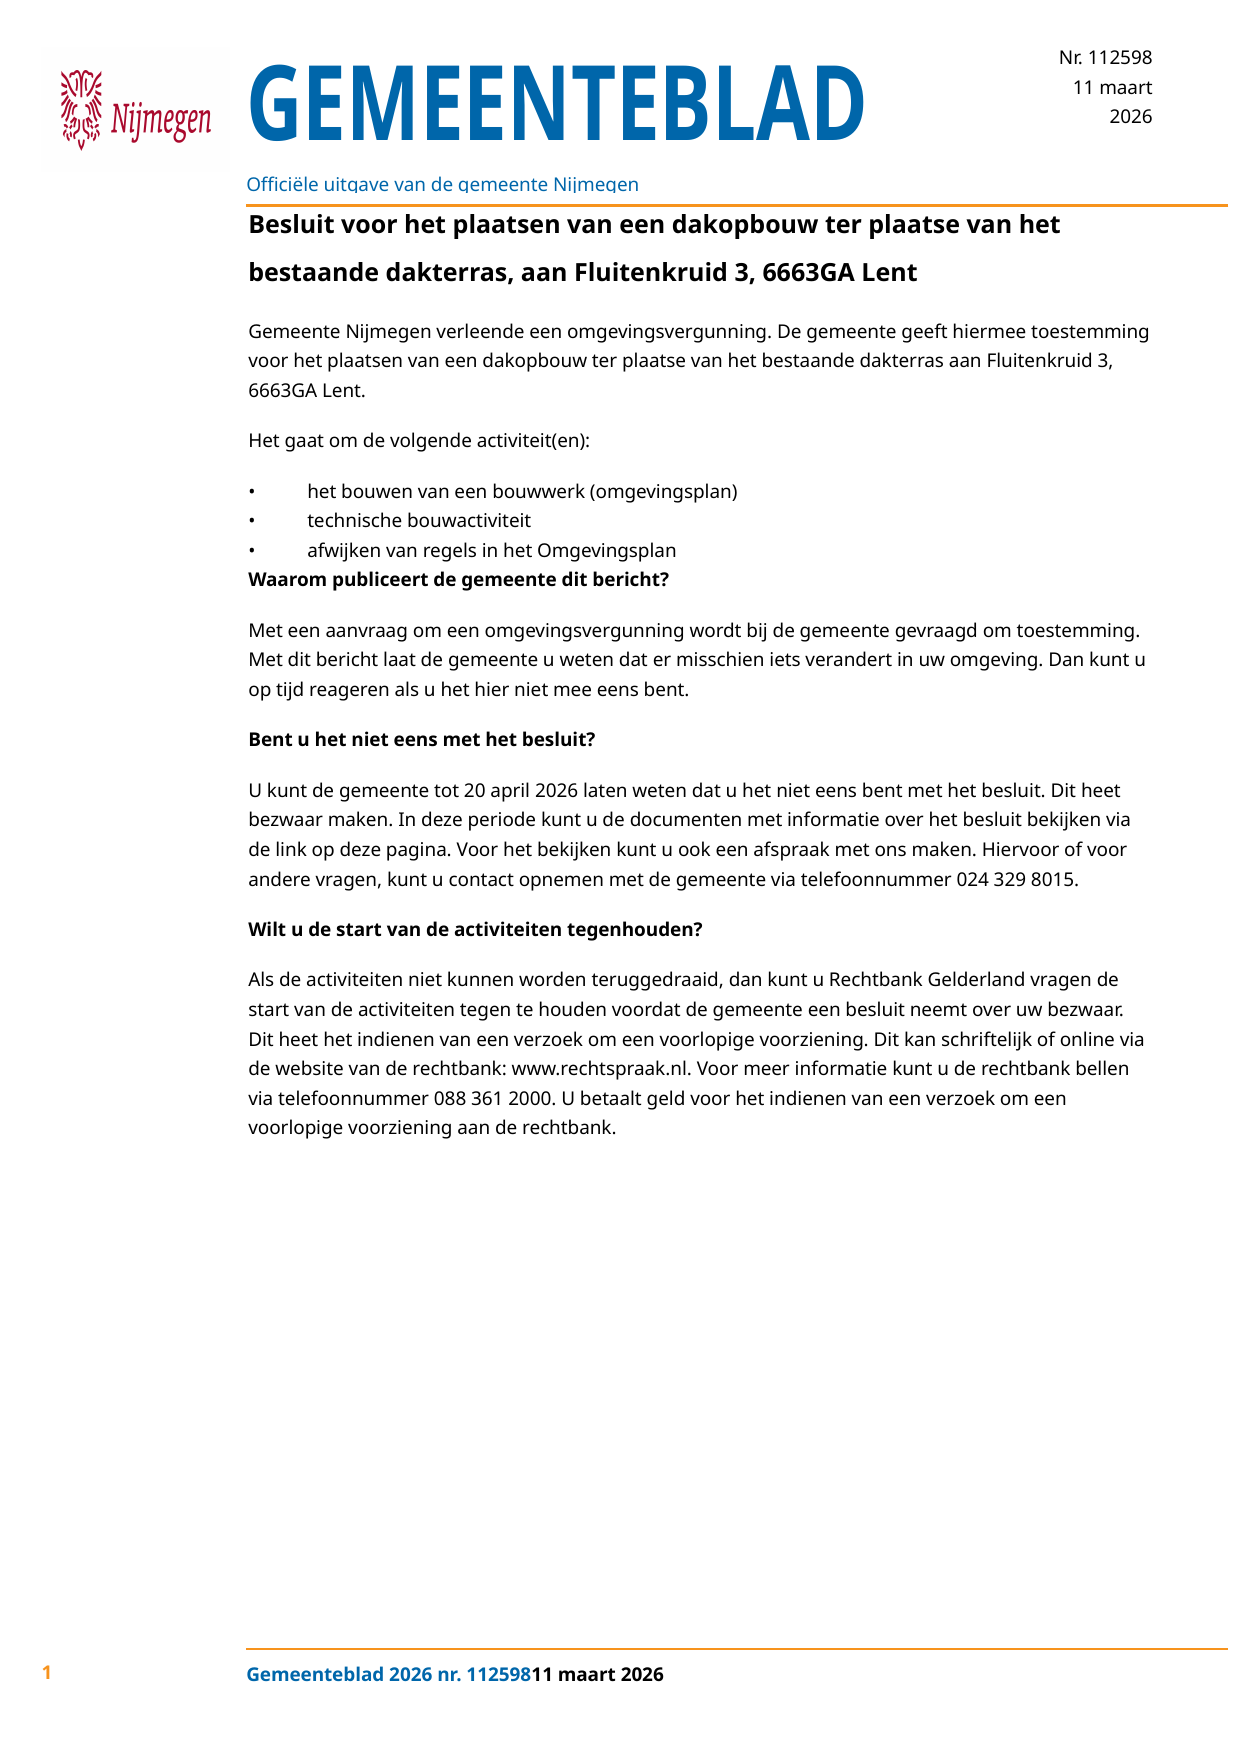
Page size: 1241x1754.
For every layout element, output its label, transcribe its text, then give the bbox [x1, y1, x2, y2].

text Het gaat om de volgende activiteit(en): [248, 427, 1152, 453]
text U kunt de gemeente tot 20 april 2026 laten weten dat u het niet eens bent met het besluit. Dit heet bezwaar maken. In deze periode kunt u de documenten met informatie over het besluit bekijken via de link op deze pagina. Voor het bekijken kunt u ook een afspraak met ons maken. Hiervoor of voor andere vragen, kunt u contact opnemen met de gemeente via telefoonnummer 024 329 8015. [248, 777, 1152, 892]
text Met een aanvraag om een omgevingsvergunning wordt bij de gemeente gevraagd om toestemming. Met dit bericht laat de gemeente u weten dat er misschien iets verandert in uw omgeving. Dan kunt u op tijd reageren als u het hier niet mee eens bent. [248, 617, 1152, 702]
text Als de activiteiten niet kunnen worden teruggedraaid, dan kunt u Rechtbank Gelderland vragen de start van de activiteiten tegen te houden voordat de gemeente een besluit neemt over uw bezwaar. Dit heet het indienen van een verzoek om een voorlopige voorziening. Dit kan schriftelijk of online via de website van de rechtbank: www.rechtspraak.nl. Voor meer informatie kunt u de rechtbank bellen via telefoonnummer 088 361 2000. U betaalt geld voor het indienen van een verzoek om een voorlopige voorziening aan de rechtbank. [248, 967, 1152, 1140]
text Gemeente Nijmegen verleende een omgevingsvergunning. De gemeente geeft hiermee toestemming voor het plaatsen van een dakopbouw ter plaatse van het bestaande dakterras aan Fluitenkruid 3, 6663GA Lent. [248, 318, 1152, 403]
list afwijken van regels in het Omgevingsplan [248, 537, 1152, 563]
text Wilt u de start van de activiteiten tegenhouden? [248, 916, 1152, 942]
list het bouwen van een bouwwerk (omgevingsplan) [248, 478, 1152, 504]
picture [41, 47, 231, 172]
text Waarom publiceert de gemeente dit bericht? [248, 567, 1152, 592]
text Bent u het niet eens met het besluit? [248, 727, 1152, 752]
text Besluit voor het plaatsen van een dakopbouw ter plaatse van het bestaande dakterras, aan Fluitenkruid 3, 6663GA Lent [248, 207, 1152, 288]
list technische bouwactiviteit [248, 507, 1152, 533]
